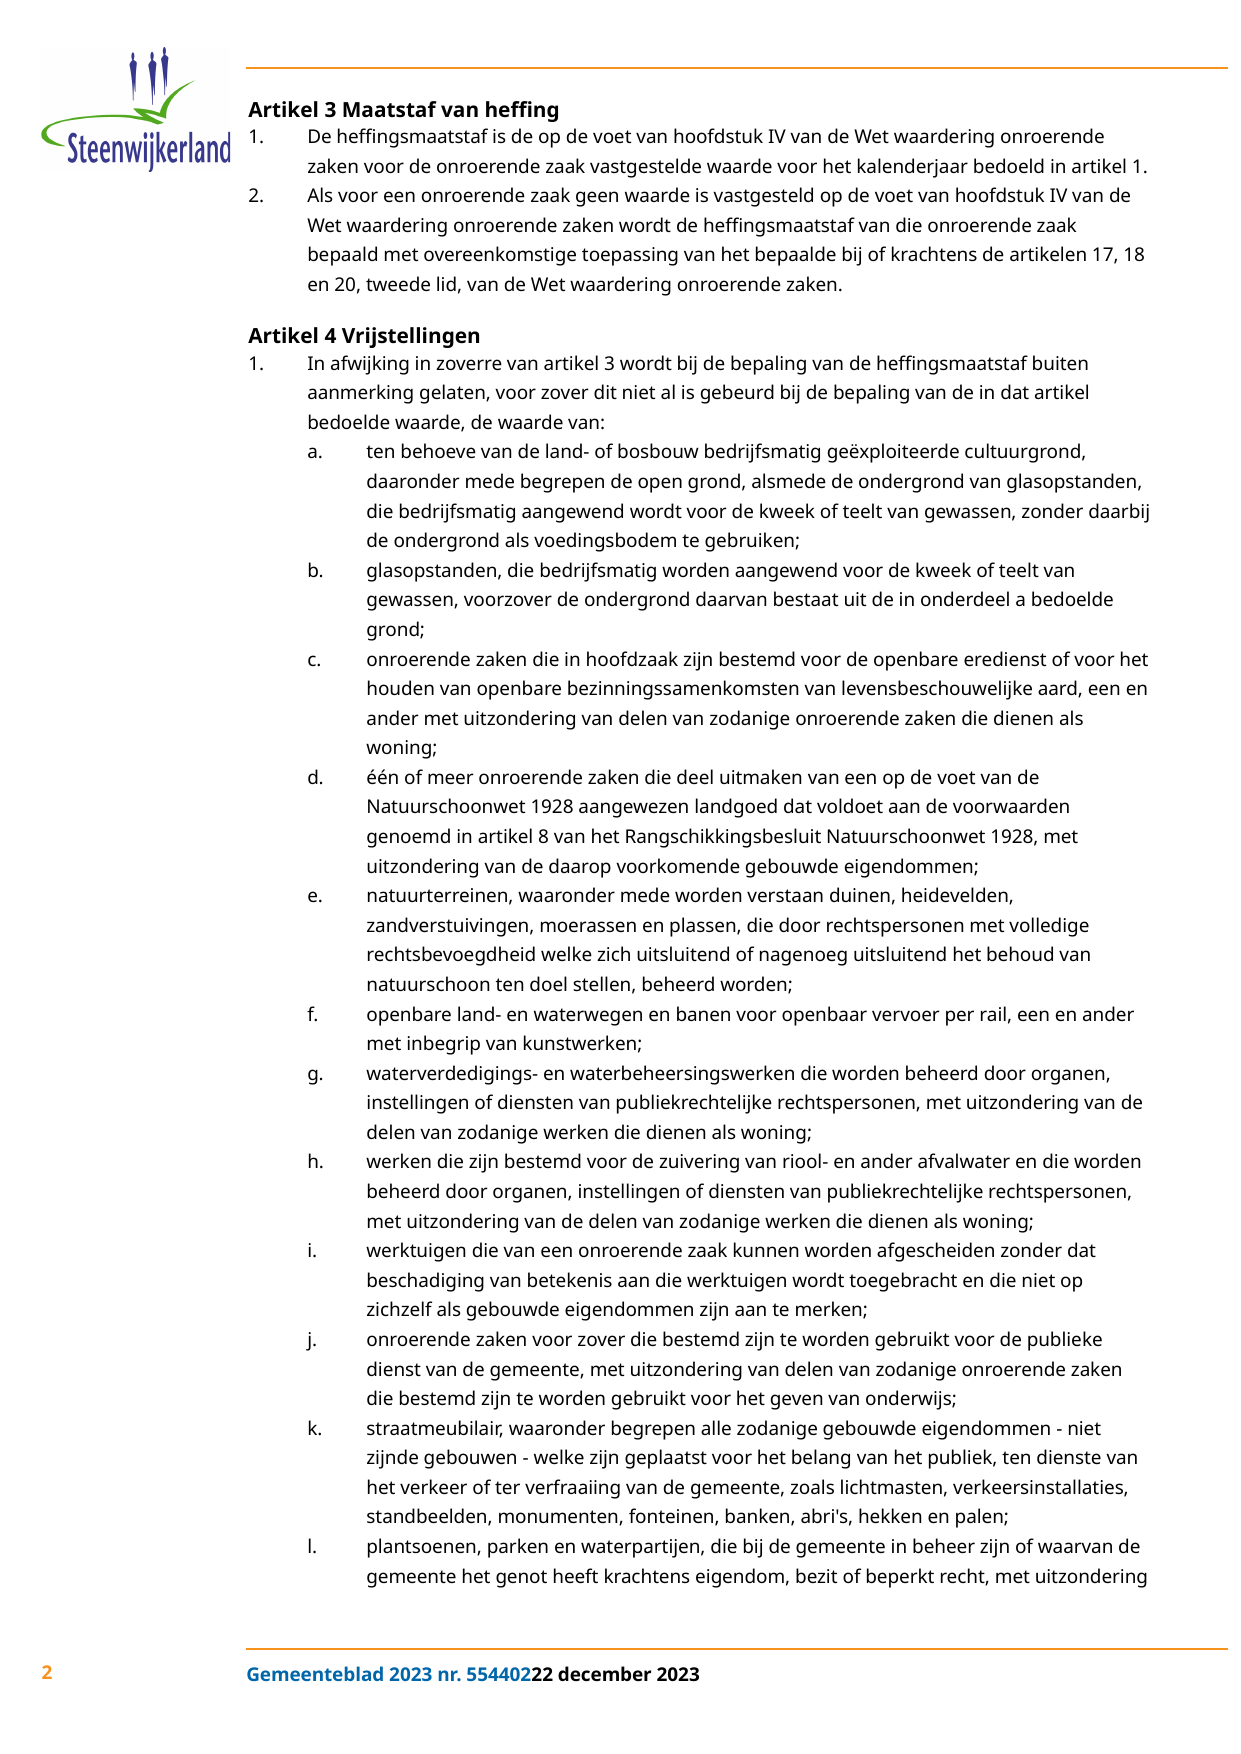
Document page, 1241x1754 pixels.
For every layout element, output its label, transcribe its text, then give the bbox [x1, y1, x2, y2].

list glasopstanden, die bedrijfsmatig worden aangewend voor de kweek of teelt van gewassen, voorzover de ondergrond daarvan bestaat uit de in onderdeel a bedoelde grond; [307, 557, 1152, 642]
list onroerende zaken voor zover die bestemd zijn te worden gebruikt voor de publieke dienst van de gemeente, met uitzondering van delen van zodanige onroerende zaken die bestemd zijn te worden gebruikt voor het geven van onderwijs; [307, 1326, 1152, 1411]
text Artikel 4 Vrijstellingen [248, 322, 1152, 350]
list werken die zijn bestemd voor de zuivering van riool- en ander afvalwater en die worden beheerd door organen, instellingen of diensten van publiekrechtelijke rechtspersonen, met uitzondering van de delen van zodanige werken die dienen als woning; [307, 1149, 1152, 1234]
text Artikel 3 Maatstaf van heffing [248, 95, 1152, 123]
list ten behoeve van de land- of bosbouw bedrijfsmatig geëxploiteerde cultuurgrond, daaronder mede begrepen de open grond, alsmede de ondergrond van glasopstanden, die bedrijfsmatig aangewend wordt voor de kweek of teelt van gewassen, zonder daarbij de ondergrond als voedingsbodem te gebruiken; [307, 439, 1152, 553]
list waterverdedigings- en waterbeheersingswerken die worden beheerd door organen, instellingen of diensten van publiekrechtelijke rechtspersonen, met uitzondering van de delen van zodanige werken die dienen als woning; [307, 1060, 1152, 1145]
list straatmeubilair, waaronder begrepen alle zodanige gebouwde eigendommen - niet zijnde gebouwen - welke zijn geplaatst voor het belang van het publiek, ten dienste van het verkeer of ter verfraaiing van de gemeente, zoals lichtmasten, verkeersinstallaties, standbeelden, monumenten, fonteinen, banken, abri's, hekken en palen; [307, 1415, 1152, 1529]
list werktuigen die van een onroerende zaak kunnen worden afgescheiden zonder dat beschadiging van betekenis aan die werktuigen wordt toegebracht en die niet op zichzelf als gebouwde eigendommen zijn aan te merken; [307, 1237, 1152, 1322]
list De heffingsmaatstaf is de op de voet van hoofdstuk IV van de Wet waardering onroerende zaken voor de onroerende zaak vastgestelde waarde voor het kalenderjaar bedoeld in artikel 1. [248, 123, 1152, 178]
list natuurterreinen, waaronder mede worden verstaan duinen, heidevelden, zandverstuivingen, moerassen en plassen, die door rechtspersonen met volledige rechtsbevoegdheid welke zich uitsluitend of nagenoeg uitsluitend het behoud van natuurschoon ten doel stellen, beheerd worden; [307, 882, 1152, 997]
list Als voor een onroerende zaak geen waarde is vastgesteld op de voet van hoofdstuk IV van de Wet waardering onroerende zaken wordt de heffingsmaatstaf van die onroerende zaak bepaald met overeenkomstige toepassing van het bepaalde bij of krachtens de artikelen 17, 18 en 20, tweede lid, van de Wet waardering onroerende zaken. [248, 182, 1152, 297]
list één of meer onroerende zaken die deel uitmaken van een op de voet van de Natuurschoonwet 1928 aangewezen landgoed dat voldoet aan de voorwaarden genoemd in artikel 8 van het Rangschikkingsbesluit Natuurschoonwet 1928, met uitzondering van de daarop voorkomende gebouwde eigendommen; [307, 764, 1152, 879]
picture [41, 47, 231, 172]
list onroerende zaken die in hoofdzaak zijn bestemd voor de openbare eredienst of voor het houden van openbare bezinningssamenkomsten van levensbeschouwelijke aard, een en ander met uitzondering van delen van zodanige onroerende zaken die dienen als woning; [307, 646, 1152, 760]
list In afwijking in zoverre van artikel 3 wordt bij de bepaling van de heffingsmaatstaf buiten aanmerking gelaten, voor zover dit niet al is gebeurd bij de bepaling van de in dat artikel bedoelde waarde, de waarde van: [248, 350, 1152, 435]
list openbare land- en waterwegen en banen voor openbaar vervoer per rail, een en ander met inbegrip van kunstwerken; [307, 1001, 1152, 1056]
list plantsoenen, parken en waterpartijen, die bij de gemeente in beheer zijn of waarvan de gemeente het genot heeft krachtens eigendom, bezit of beperkt recht, met uitzondering [307, 1533, 1152, 1589]
